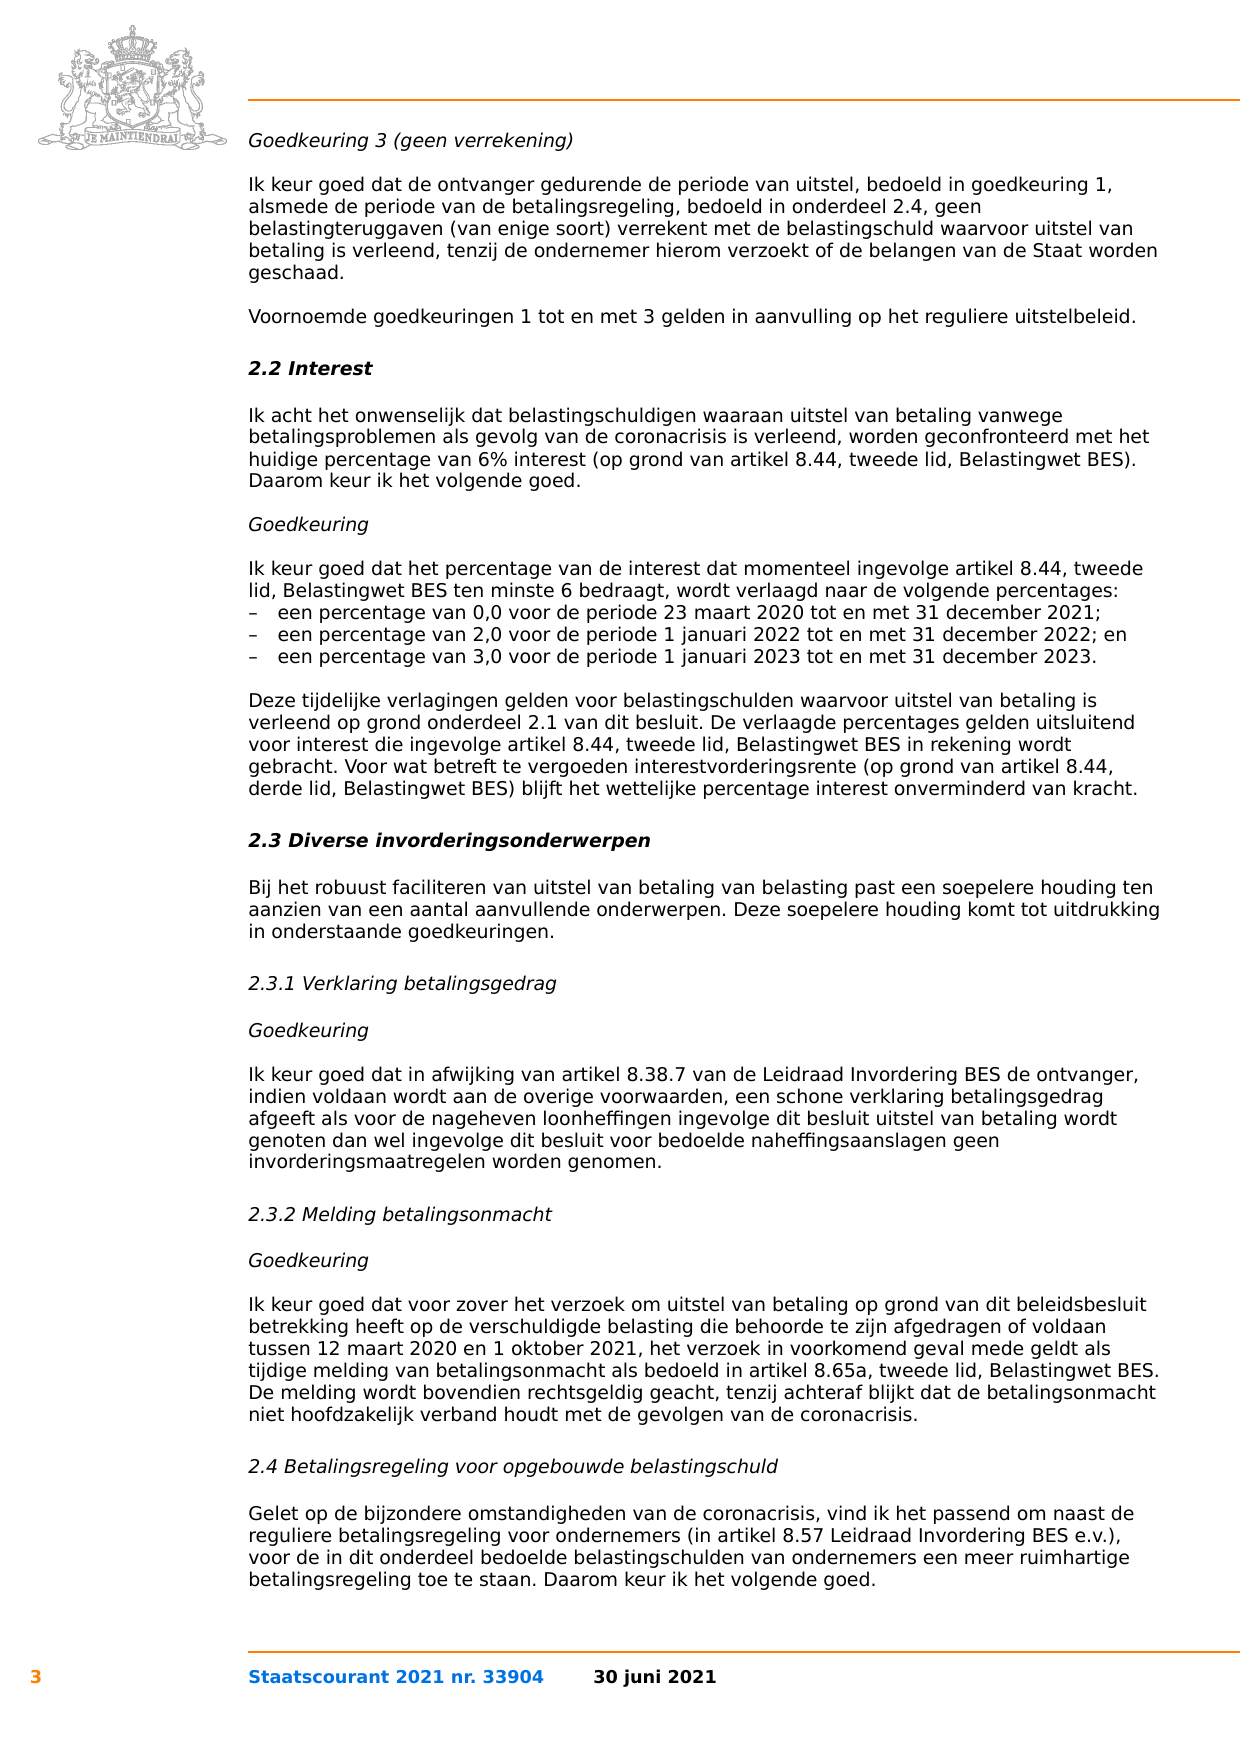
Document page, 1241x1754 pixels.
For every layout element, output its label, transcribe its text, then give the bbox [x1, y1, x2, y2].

text Gelet op de bijzondere omstandigheden van de coronacrisis, vind ik het passend om naast de reguliere betalingsregeling voor ondernemers (in artikel 8.57 Leidraad Invordering BES e.v.), voor de in dit onderdeel bedoelde belastingschulden van ondernemers een meer ruimhartige betalingsregeling toe te staan. Daarom keur ik het volgende goed. [248, 1503, 1163, 1591]
text – een percentage van 2,0 voor de periode 1 januari 2022 tot en met 31 december 2022; en [248, 624, 1163, 646]
subtitle Goedkeuring [248, 1020, 1163, 1042]
subtitle 2.2 Interest [248, 357, 1163, 379]
text – een percentage van 3,0 voor de periode 1 januari 2023 tot en met 31 december 2023. [248, 646, 1163, 668]
text Voornoemde goedkeuringen 1 tot en met 3 gelden in aanvulling op het reguliere uitstelbeleid. [248, 306, 1163, 327]
text Ik keur goed dat de ontvanger gedurende de periode van uitstel, bedoeld in goedkeuring 1, alsmede de periode van de betalingsregeling, bedoeld in onderdeel 2.4, geen belastingteruggaven (van enige soort) verrekent met de belastingschuld waarvoor uitstel van betaling is verleend, tenzij de ondernemer hierom verzoekt of de belangen van de Staat worden geschaad. [248, 174, 1163, 284]
text Ik keur goed dat in afwijking van artikel 8.38.7 van de Leidraad Invordering BES de ontvanger, indien voldaan wordt aan de overige voorwaarden, een schone verklaring betalingsgedrag afgeeft als voor de nageheven loonheffingen ingevolge dit besluit uitstel van betaling wordt genoten dan wel ingevolge dit besluit voor bedoelde naheffingsaanslagen geen invorderingsmaatregelen worden genomen. [248, 1063, 1163, 1173]
picture [38, 25, 227, 150]
subtitle Goedkeuring [248, 1250, 1163, 1272]
subtitle Goedkeuring 3 (geen verrekening) [248, 130, 1163, 152]
subtitle 2.3 Diverse invorderingsonderwerpen [248, 830, 1163, 852]
text – een percentage van 0,0 voor de periode 23 maart 2020 tot en met 31 december 2021; [248, 602, 1163, 624]
text Ik acht het onwenselijk dat belastingschuldigen waaraan uitstel van betaling vanwege betalingsproblemen als gevolg van de coronacrisis is verleend, worden geconfronteerd met het huidige percentage van 6% interest (op grond van artikel 8.44, tweede lid, Belastingwet BES). Daarom keur ik het volgende goed. [248, 404, 1163, 492]
subtitle 2.3.2 Melding betalingsonmacht [248, 1203, 1163, 1225]
text Deze tijdelijke verlagingen gelden voor belastingschulden waarvoor uitstel van betaling is verleend op grond onderdeel 2.1 van dit besluit. De verlaagde percentages gelden uitsluitend voor interest die ingevolge artikel 8.44, tweede lid, Belastingwet BES in rekening wordt gebracht. Voor wat betreft te vergoeden interestvorderingsrente (op grond van artikel 8.44, derde lid, Belastingwet BES) blijft het wettelijke percentage interest onverminderd van kracht. [248, 690, 1163, 800]
subtitle Goedkeuring [248, 514, 1163, 536]
subtitle 2.4 Betalingsregeling voor opgebouwde belastingschuld [248, 1456, 1163, 1478]
text Ik keur goed dat voor zover het verzoek om uitstel van betaling op grond van dit beleidsbesluit betrekking heeft op de verschuldigde belasting die behoorde te zijn afgedragen of voldaan tussen 12 maart 2020 en 1 oktober 2021, het verzoek in voorkomend geval mede geldt als tijdige melding van betalingsonmacht als bedoeld in artikel 8.65a, tweede lid, Belastingwet BES. De melding wordt bovendien rechtsgeldig geacht, tenzij achteraf blijkt dat de betalingsonmacht niet hoofdzakelijk verband houdt met de gevolgen van de coronacrisis. [248, 1294, 1163, 1426]
text Bij het robuust faciliteren van uitstel van betaling van belasting past een soepelere houding ten aanzien van een aantal aanvullende onderwerpen. Deze soepelere houding komt tot uitdrukking in onderstaande goedkeuringen. [248, 877, 1163, 943]
text Ik keur goed dat het percentage van de interest dat momenteel ingevolge artikel 8.44, tweede lid, Belastingwet BES ten minste 6 bedraagt, wordt verlaagd naar de volgende percentages: [248, 558, 1163, 602]
subtitle 2.3.1 Verklaring betalingsgedrag [248, 973, 1163, 995]
